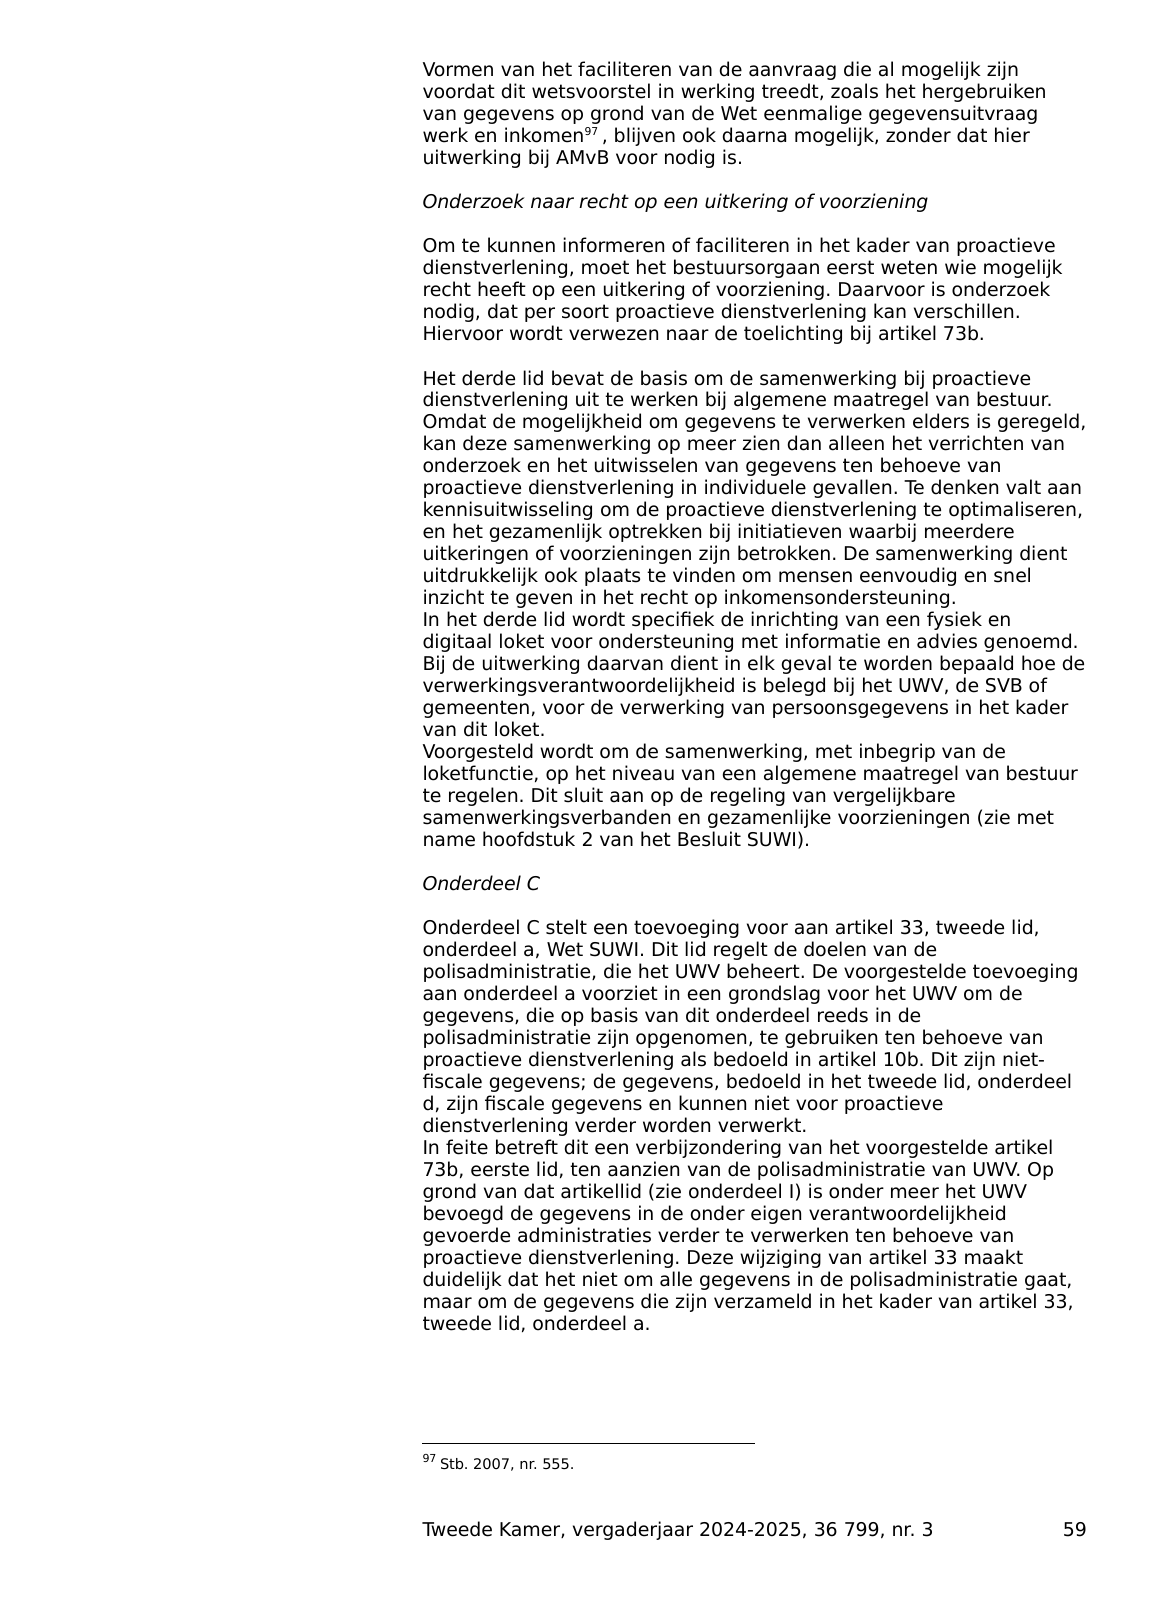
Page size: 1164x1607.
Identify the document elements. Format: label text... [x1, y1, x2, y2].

subtitle Onderzoek naar recht op een uitkering of voorziening [422, 191, 1087, 213]
text In feite betreft dit een verbijzondering van het voorgestelde artikel 73b, eerste lid, ten aanzien van de polisadministratie van UWV. Op grond van dat artikellid (zie onderdeel I) is onder meer het UWV bevoegd de gegevens in de onder eigen verantwoordelijkheid gevoerde administraties verder te verwerken ten behoeve van proactieve dienstverlening. Deze wijziging van artikel 33 maakt duidelijk dat het niet om alle gegevens in de polisadministratie gaat, maar om de gegevens die zijn verzameld in het kader van artikel 33, tweede lid, onderdeel a. [422, 1137, 1087, 1335]
text Het derde lid bevat de basis om de samenwerking bij proactieve dienstverlening uit te werken bij algemene maatregel van bestuur. Omdat de mogelijkheid om gegevens te verwerken elders is geregeld, kan deze samenwerking op meer zien dan alleen het verrichten van onderzoek en het uitwisselen van gegevens ten behoeve van proactieve dienstverlening in individuele gevallen. Te denken valt aan kennisuitwisseling om de proactieve dienstverlening te optimaliseren, en het gezamenlijk optrekken bij initiatieven waarbij meerdere uitkeringen of voorzieningen zijn betrokken. De samenwerking dient uitdrukkelijk ook plaats te vinden om mensen eenvoudig en snel inzicht te geven in het recht op inkomensondersteuning. [422, 367, 1087, 609]
text Vormen van het faciliteren van de aanvraag die al mogelijk zijn voordat dit wetsvoorstel in werking treedt, zoals het hergebruiken van gegevens op grond van de Wet eenmalige gegevensuitvraag werk en inkomen, blijven ook daarna mogelijk, zonder dat hier uitwerking bij AMvB voor nodig is. [422, 59, 1087, 169]
text Onderdeel C stelt een toevoeging voor aan artikel 33, tweede lid, onderdeel a, Wet SUWI. Dit lid regelt de doelen van de polisadministratie, die het UWV beheert. De voorgestelde toevoeging aan onderdeel a voorziet in een grondslag voor het UWV om de gegevens, die op basis van dit onderdeel reeds in de polisadministratie zijn opgenomen, te gebruiken ten behoeve van proactieve dienstverlening als bedoeld in artikel 10b. Dit zijn niet-fiscale gegevens; de gegevens, bedoeld in het tweede lid, onderdeel d, zijn fiscale gegevens en kunnen niet voor proactieve dienstverlening verder worden verwerkt. [422, 917, 1087, 1137]
subtitle Onderdeel C [422, 873, 1087, 895]
text Om te kunnen informeren of faciliteren in het kader van proactieve dienstverlening, moet het bestuursorgaan eerst weten wie mogelijk recht heeft op een uitkering of voorziening. Daarvoor is onderzoek nodig, dat per soort proactieve dienstverlening kan verschillen. Hiervoor wordt verwezen naar de toelichting bij artikel 73b. [422, 235, 1087, 345]
text In het derde lid wordt specifiek de inrichting van een fysiek en digitaal loket voor ondersteuning met informatie en advies genoemd. Bij de uitwerking daarvan dient in elk geval te worden bepaald hoe de verwerkingsverantwoordelijkheid is belegd bij het UWV, de SVB of gemeenten, voor de verwerking van persoonsgegevens in het kader van dit loket. [422, 609, 1087, 741]
text Voorgesteld wordt om de samenwerking, met inbegrip van de loketfunctie, op het niveau van een algemene maatregel van bestuur te regelen. Dit sluit aan op de regeling van vergelijkbare samenwerkingsverbanden en gezamenlijke voorzieningen (zie met name hoofdstuk 2 van het Besluit SUWI). [422, 741, 1087, 851]
text Stb. 2007, nr. 555. [422, 1452, 1087, 1474]
